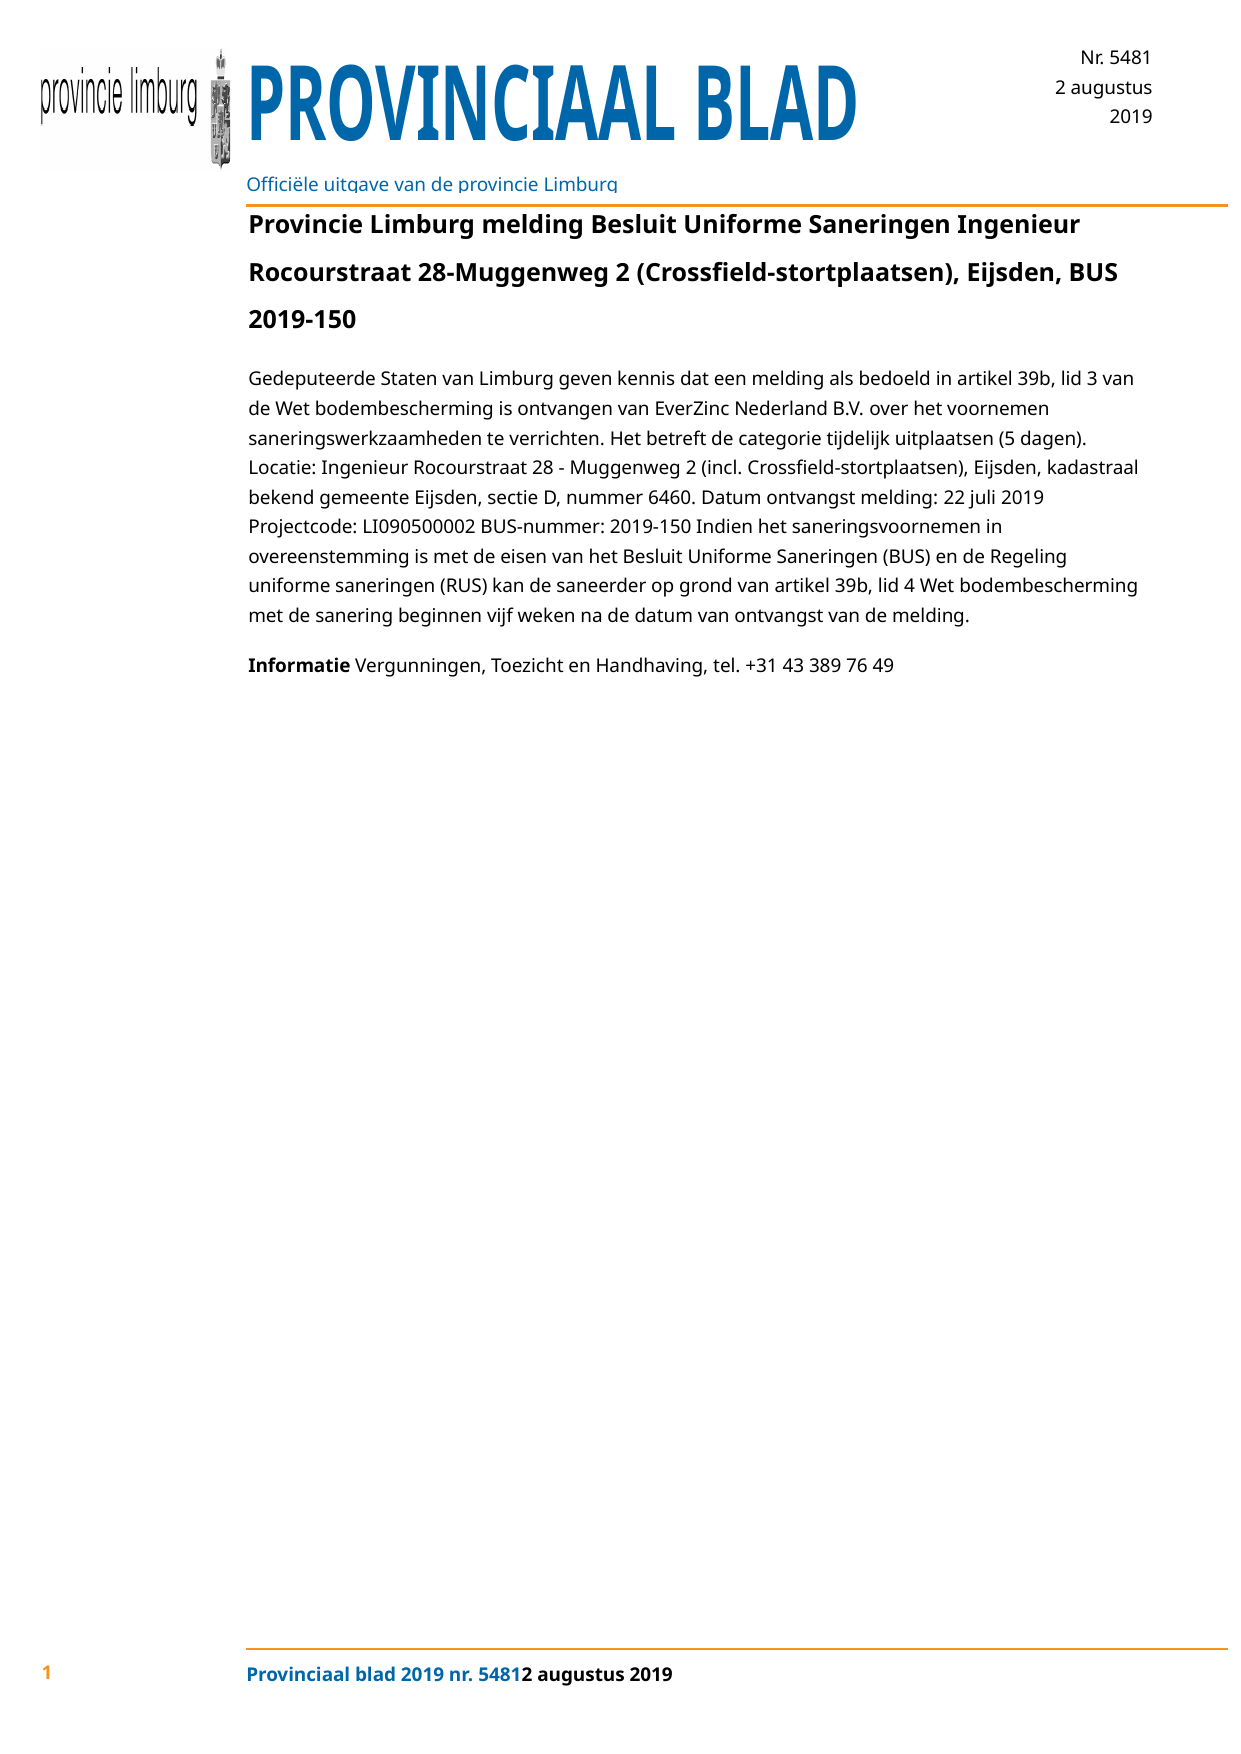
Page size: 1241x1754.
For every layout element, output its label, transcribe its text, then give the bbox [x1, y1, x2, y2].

picture [41, 47, 231, 172]
text Provincie Limburg melding Besluit Uniforme Saneringen Ingenieur Rocourstraat 28-Muggenweg 2 (Crossfield-stortplaatsen), Eijsden, BUS 2019-150 [248, 207, 1152, 336]
text Informatie Vergunningen, Toezicht en Handhaving, tel. +31 43 389 76 49 [248, 653, 1152, 678]
text Gedeputeerde Staten van Limburg geven kennis dat een melding als bedoeld in artikel 39b, lid 3 van de Wet bodembescherming is ontvangen van EverZinc Nederland B.V. over het voornemen saneringswerkzaamheden te verrichten. Het betreft de categorie tijdelijk uitplaatsen (5 dagen). Locatie: Ingenieur Rocourstraat 28 - Muggenweg 2 (incl. Crossfield-stortplaatsen), Eijsden, kadastraal bekend gemeente Eijsden, sectie D, nummer 6460. Datum ontvangst melding: 22 juli 2019 Projectcode: LI090500002 BUS-nummer: 2019-150 Indien het saneringsvoornemen in overeenstemming is met de eisen van het Besluit Uniforme Saneringen (BUS) en de Regeling uniforme saneringen (RUS) kan de saneerder op grond van artikel 39b, lid 4 Wet bodembescherming met de sanering beginnen vijf weken na de datum van ontvangst van de melding. [248, 366, 1152, 628]
